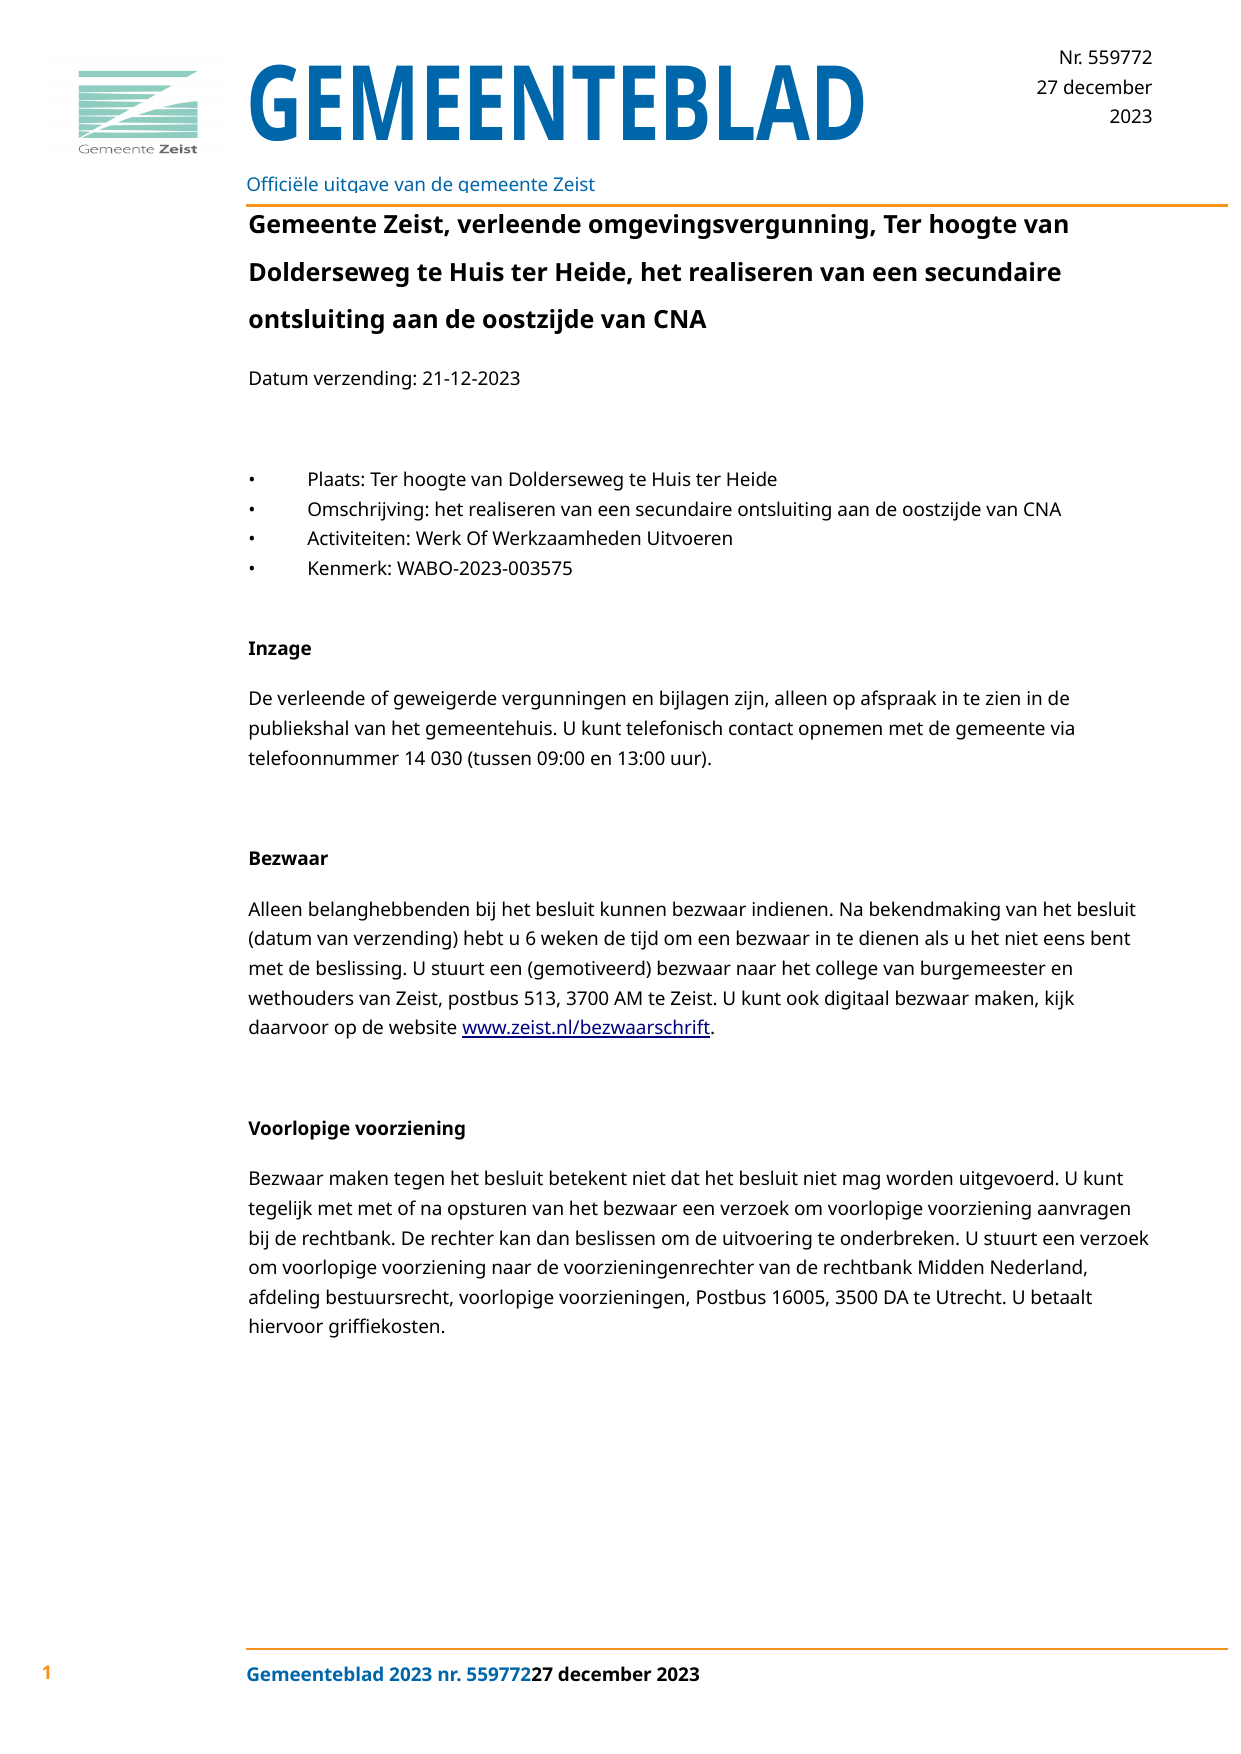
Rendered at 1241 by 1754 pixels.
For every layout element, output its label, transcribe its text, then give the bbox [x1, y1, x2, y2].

text Datum verzending: 21-12-2023 [248, 366, 1152, 391]
text Inzage [248, 635, 1152, 661]
text Voorlopige voorziening [248, 1115, 1152, 1141]
list Activiteiten: Werk Of Werkzaamheden Uitvoeren [248, 526, 1152, 551]
list Omschrijving: het realiseren van een secundaire ontsluiting aan de oostzijde van CNA [248, 496, 1152, 522]
picture [41, 47, 231, 172]
text Gemeente Zeist, verleende omgevingsvergunning, Ter hoogte van Dolderseweg te Huis ter Heide, het realiseren van een secundaire ontsluiting aan de oostzijde van CNA [248, 207, 1152, 336]
text Bezwaar [248, 846, 1152, 871]
list Kenmerk: WABO-2023-003575 [248, 555, 1152, 581]
text Alleen belanghebbenden bij het besluit kunnen bezwaar indienen. Na bekendmaking van het besluit (datum van verzending) hebt u 6 weken de tijd om een bezwaar in te dienen als u het niet eens bent met de beslissing. U stuurt een (gemotiveerd) bezwaar naar het college van burgemeester en wethouders van Zeist, postbus 513, 3700 AM te Zeist. U kunt ook digitaal bezwaar maken, kijk daarvoor op de website www.zeist.nl/bezwaarschrift. [248, 896, 1152, 1040]
list Plaats: Ter hoogte van Dolderseweg te Huis ter Heide [248, 466, 1152, 492]
text Bezwaar maken tegen het besluit betekent niet dat het besluit niet mag worden uitgevoerd. U kunt tegelijk met met of na opsturen van het bezwaar een verzoek om voorlopige voorziening aanvragen bij de rechtbank. De rechter kan dan beslissen om de uitvoering te onderbreken. U stuurt een verzoek om voorlopige voorziening naar de voorzieningenrechter van de rechtbank Midden Nederland, afdeling bestuursrecht, voorlopige voorzieningen, Postbus 16005, 3500 DA te Utrecht. U betaalt hiervoor griffiekosten. [248, 1166, 1152, 1339]
text De verleende of geweigerde vergunningen en bijlagen zijn, alleen op afspraak in te zien in de publiekshal van het gemeentehuis. U kunt telefonisch contact opnemen met de gemeente via telefoonnummer 14 030 (tussen 09:00 en 13:00 uur). [248, 686, 1152, 770]
